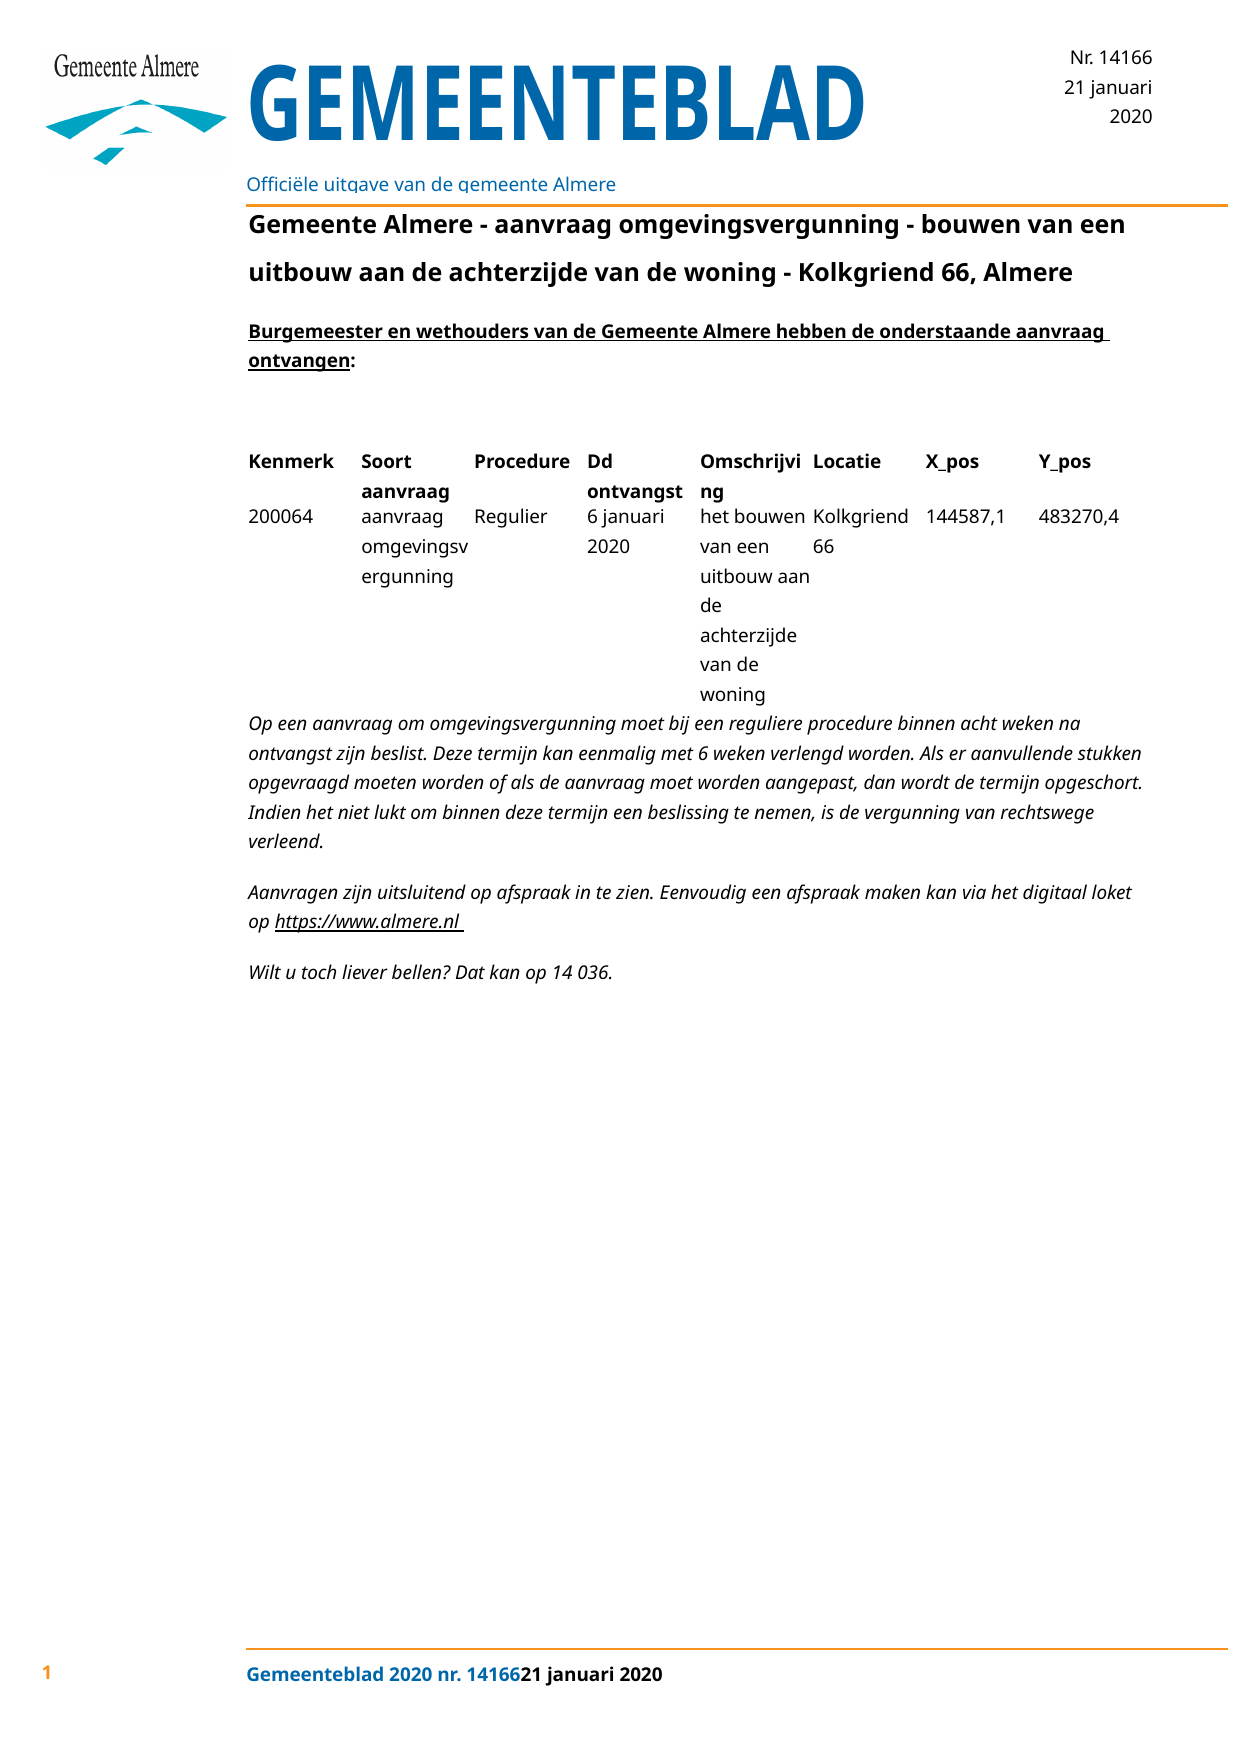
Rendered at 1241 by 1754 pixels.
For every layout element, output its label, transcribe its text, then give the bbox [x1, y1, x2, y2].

picture [41, 47, 231, 172]
text Aanvragen zijn uitsluitend op afspraak in te zien. Eenvoudig een afspraak maken kan via het digitaal loket op https://www.almere.nl [248, 879, 1152, 934]
table_header Y_pos [1039, 449, 1152, 504]
table_cell aanvraag omgevingsvergunning [361, 504, 474, 707]
table_cell 144587,1 [926, 504, 1038, 707]
text Gemeente Almere - aanvraag omgevingsvergunning - bouwen van een uitbouw aan de achterzijde van de woning - Kolkgriend 66, Almere [248, 207, 1152, 288]
text Burgemeester en wethouders van de Gemeente Almere hebben de onderstaande aanvraag ontvangen: [248, 318, 1152, 373]
table_cell Regulier [474, 504, 587, 707]
table_cell 6 januari 2020 [587, 504, 700, 707]
table_header Soort aanvraag [361, 449, 474, 504]
table_cell 200064 [248, 504, 361, 707]
text Op een aanvraag om omgevingsvergunning moet bij een reguliere procedure binnen acht weken na ontvangst zijn beslist. Deze termijn kan eenmalig met 6 weken verlengd worden. Als er aanvullende stukken opgevraagd moeten worden of als de aanvraag moet worden aangepast, dan wordt de termijn opgeschort. Indien het niet lukt om binnen deze termijn een beslissing te nemen, is de vergunning van rechtswege verleend. [248, 710, 1152, 854]
text Wilt u toch liever bellen? Dat kan op 14 036. [248, 959, 1152, 985]
table_cell Kolkgriend 66 [813, 504, 926, 707]
table_header X_pos [926, 449, 1038, 504]
table_header Dd ontvangst [587, 449, 700, 504]
table_header Omschrijving [700, 449, 813, 504]
table_cell het bouwen van een uitbouw aan de achterzijde van de woning [700, 504, 813, 707]
table_header Kenmerk [248, 449, 361, 504]
table_header Locatie [813, 449, 926, 504]
table_cell 483270,4 [1039, 504, 1152, 707]
table_header Procedure [474, 449, 587, 504]
